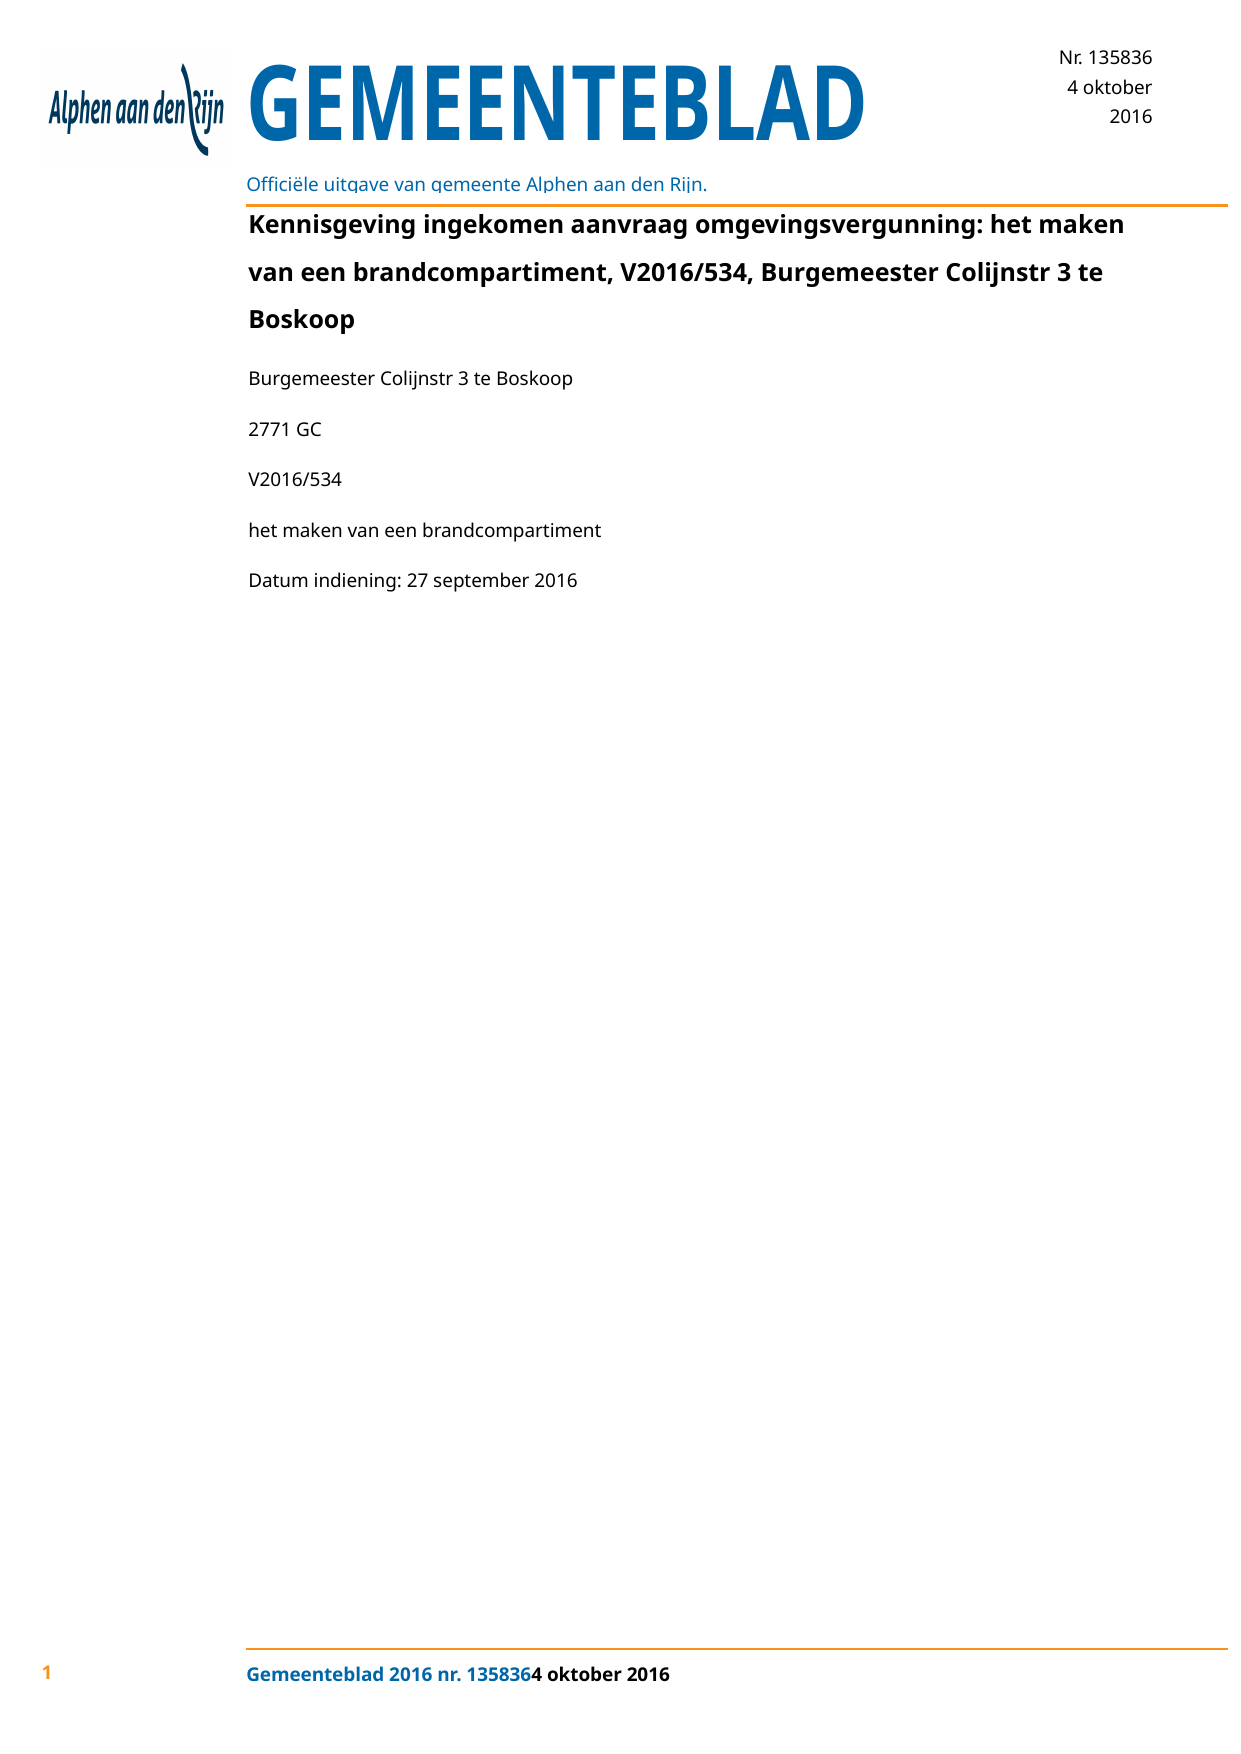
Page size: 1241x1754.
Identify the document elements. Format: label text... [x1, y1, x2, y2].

text Burgemeester Colijnstr 3 te Boskoop [248, 366, 1152, 391]
picture [41, 47, 231, 172]
text 2771 GC [248, 416, 1152, 442]
text Datum indiening: 27 september 2016 [248, 567, 1152, 593]
text Kennisgeving ingekomen aanvraag omgevingsvergunning: het maken van een brandcompartiment, V2016/534, Burgemeester Colijnstr 3 te Boskoop [248, 207, 1152, 336]
text het maken van een brandcompartiment [248, 517, 1152, 542]
text V2016/534 [248, 466, 1152, 492]
